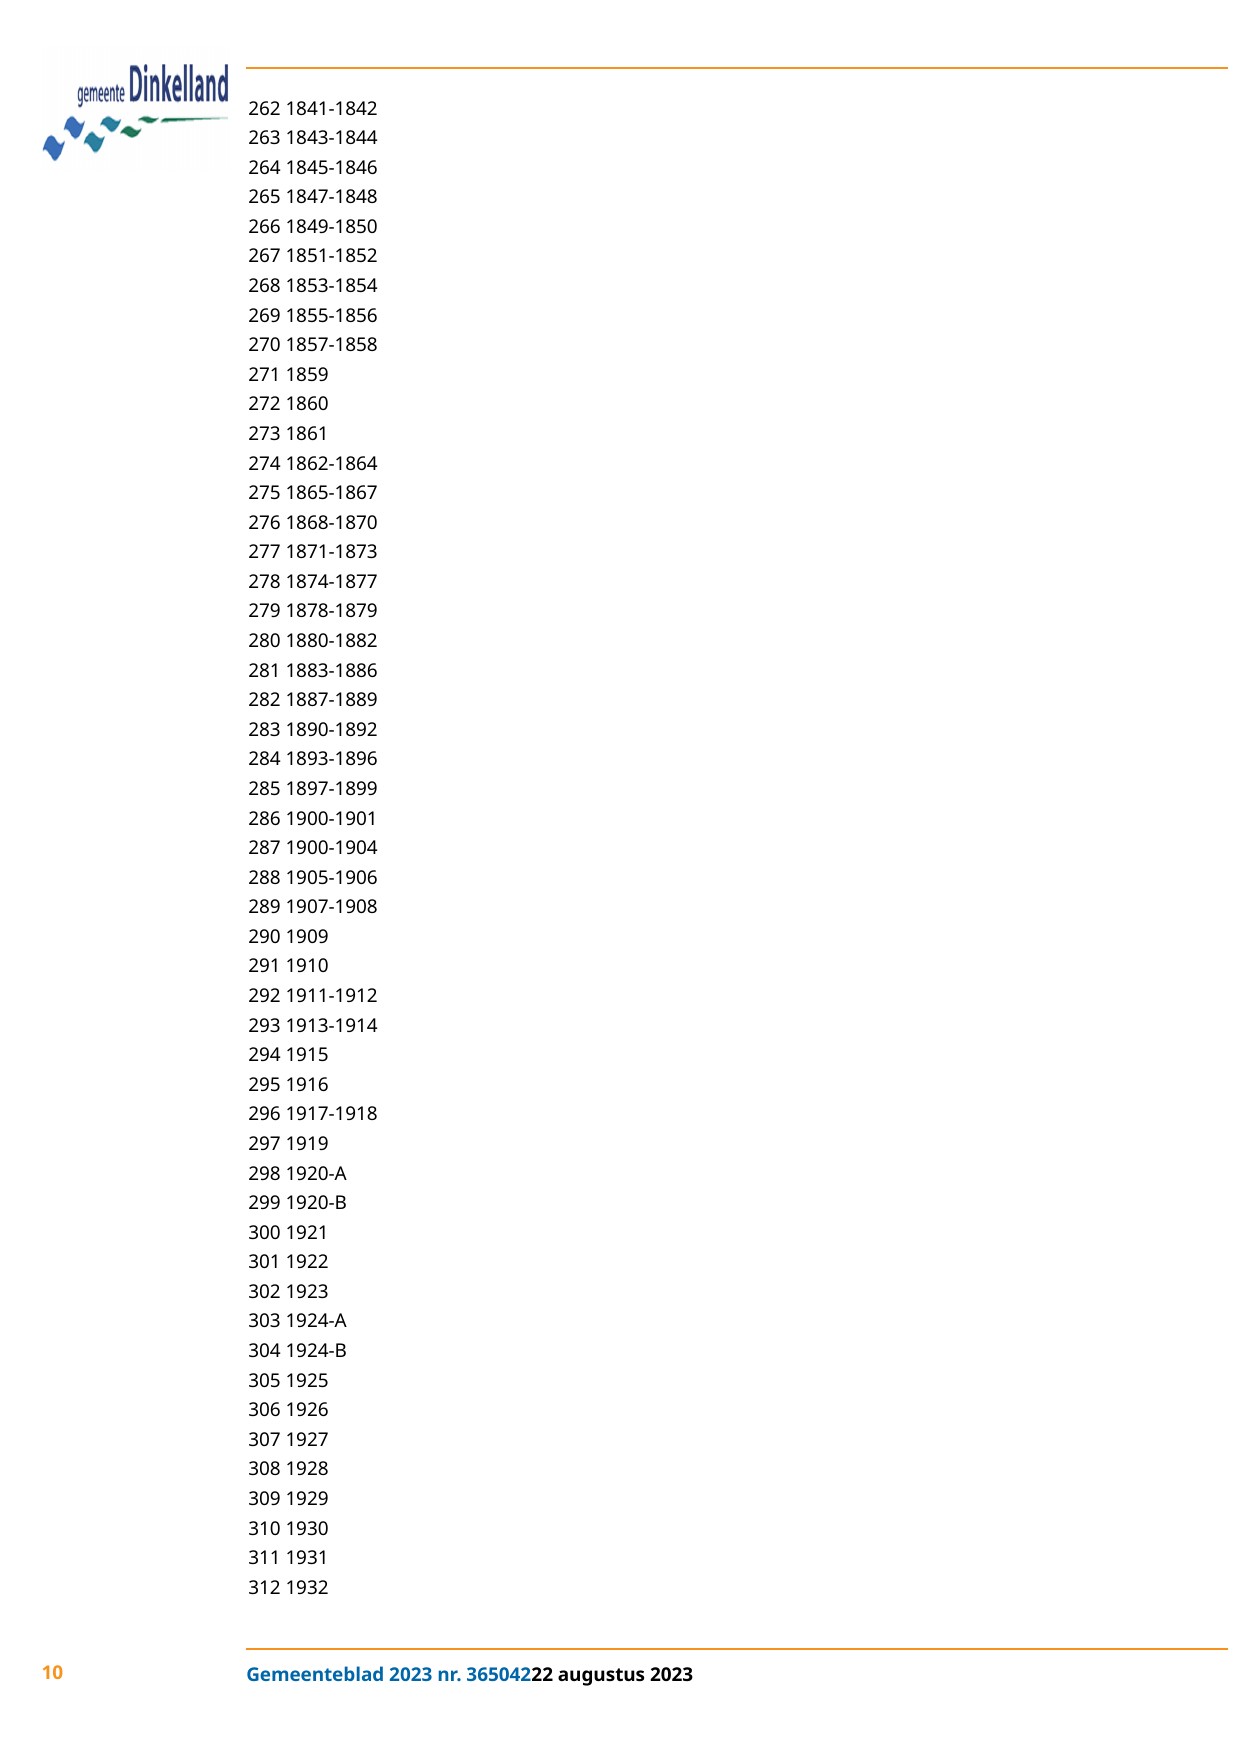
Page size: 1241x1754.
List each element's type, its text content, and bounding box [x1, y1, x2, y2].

text 304 1924-B [248, 1337, 1152, 1363]
text 276 1868-1870 [248, 509, 1152, 535]
text 308 1928 [248, 1456, 1152, 1481]
text 292 1911-1912 [248, 982, 1152, 1008]
text 300 1921 [248, 1219, 1152, 1245]
text 307 1927 [248, 1426, 1152, 1452]
text 271 1859 [248, 361, 1152, 387]
text 273 1861 [248, 420, 1152, 446]
text 309 1929 [248, 1485, 1152, 1511]
text 266 1849-1850 [248, 213, 1152, 239]
text 286 1900-1901 [248, 805, 1152, 831]
text 272 1860 [248, 391, 1152, 416]
text 301 1922 [248, 1248, 1152, 1274]
text 287 1900-1904 [248, 834, 1152, 860]
text 311 1931 [248, 1544, 1152, 1570]
text 264 1845-1846 [248, 154, 1152, 180]
text 299 1920-B [248, 1189, 1152, 1215]
text 283 1890-1892 [248, 716, 1152, 742]
text 263 1843-1844 [248, 124, 1152, 150]
text 284 1893-1896 [248, 746, 1152, 771]
text 269 1855-1856 [248, 302, 1152, 328]
text 306 1926 [248, 1396, 1152, 1422]
text 270 1857-1858 [248, 331, 1152, 357]
text 295 1916 [248, 1071, 1152, 1097]
text 278 1874-1877 [248, 568, 1152, 594]
text 310 1930 [248, 1515, 1152, 1541]
text 288 1905-1906 [248, 864, 1152, 890]
text 275 1865-1867 [248, 479, 1152, 505]
text 312 1932 [248, 1574, 1152, 1600]
text 291 1910 [248, 953, 1152, 978]
text 268 1853-1854 [248, 272, 1152, 298]
text 281 1883-1886 [248, 657, 1152, 683]
text 302 1923 [248, 1278, 1152, 1304]
text 294 1915 [248, 1041, 1152, 1067]
text 285 1897-1899 [248, 775, 1152, 801]
text 262 1841-1842 [248, 95, 1152, 121]
text 296 1917-1918 [248, 1101, 1152, 1126]
text 277 1871-1873 [248, 538, 1152, 564]
text 297 1919 [248, 1130, 1152, 1156]
text 305 1925 [248, 1367, 1152, 1393]
text 282 1887-1889 [248, 686, 1152, 712]
text 303 1924-A [248, 1308, 1152, 1333]
text 274 1862-1864 [248, 450, 1152, 476]
text 290 1909 [248, 923, 1152, 949]
text 279 1878-1879 [248, 598, 1152, 623]
text 289 1907-1908 [248, 893, 1152, 919]
text 280 1880-1882 [248, 627, 1152, 653]
text 267 1851-1852 [248, 243, 1152, 268]
text 298 1920-A [248, 1160, 1152, 1186]
picture [41, 47, 231, 172]
text 293 1913-1914 [248, 1012, 1152, 1038]
text 265 1847-1848 [248, 183, 1152, 209]
